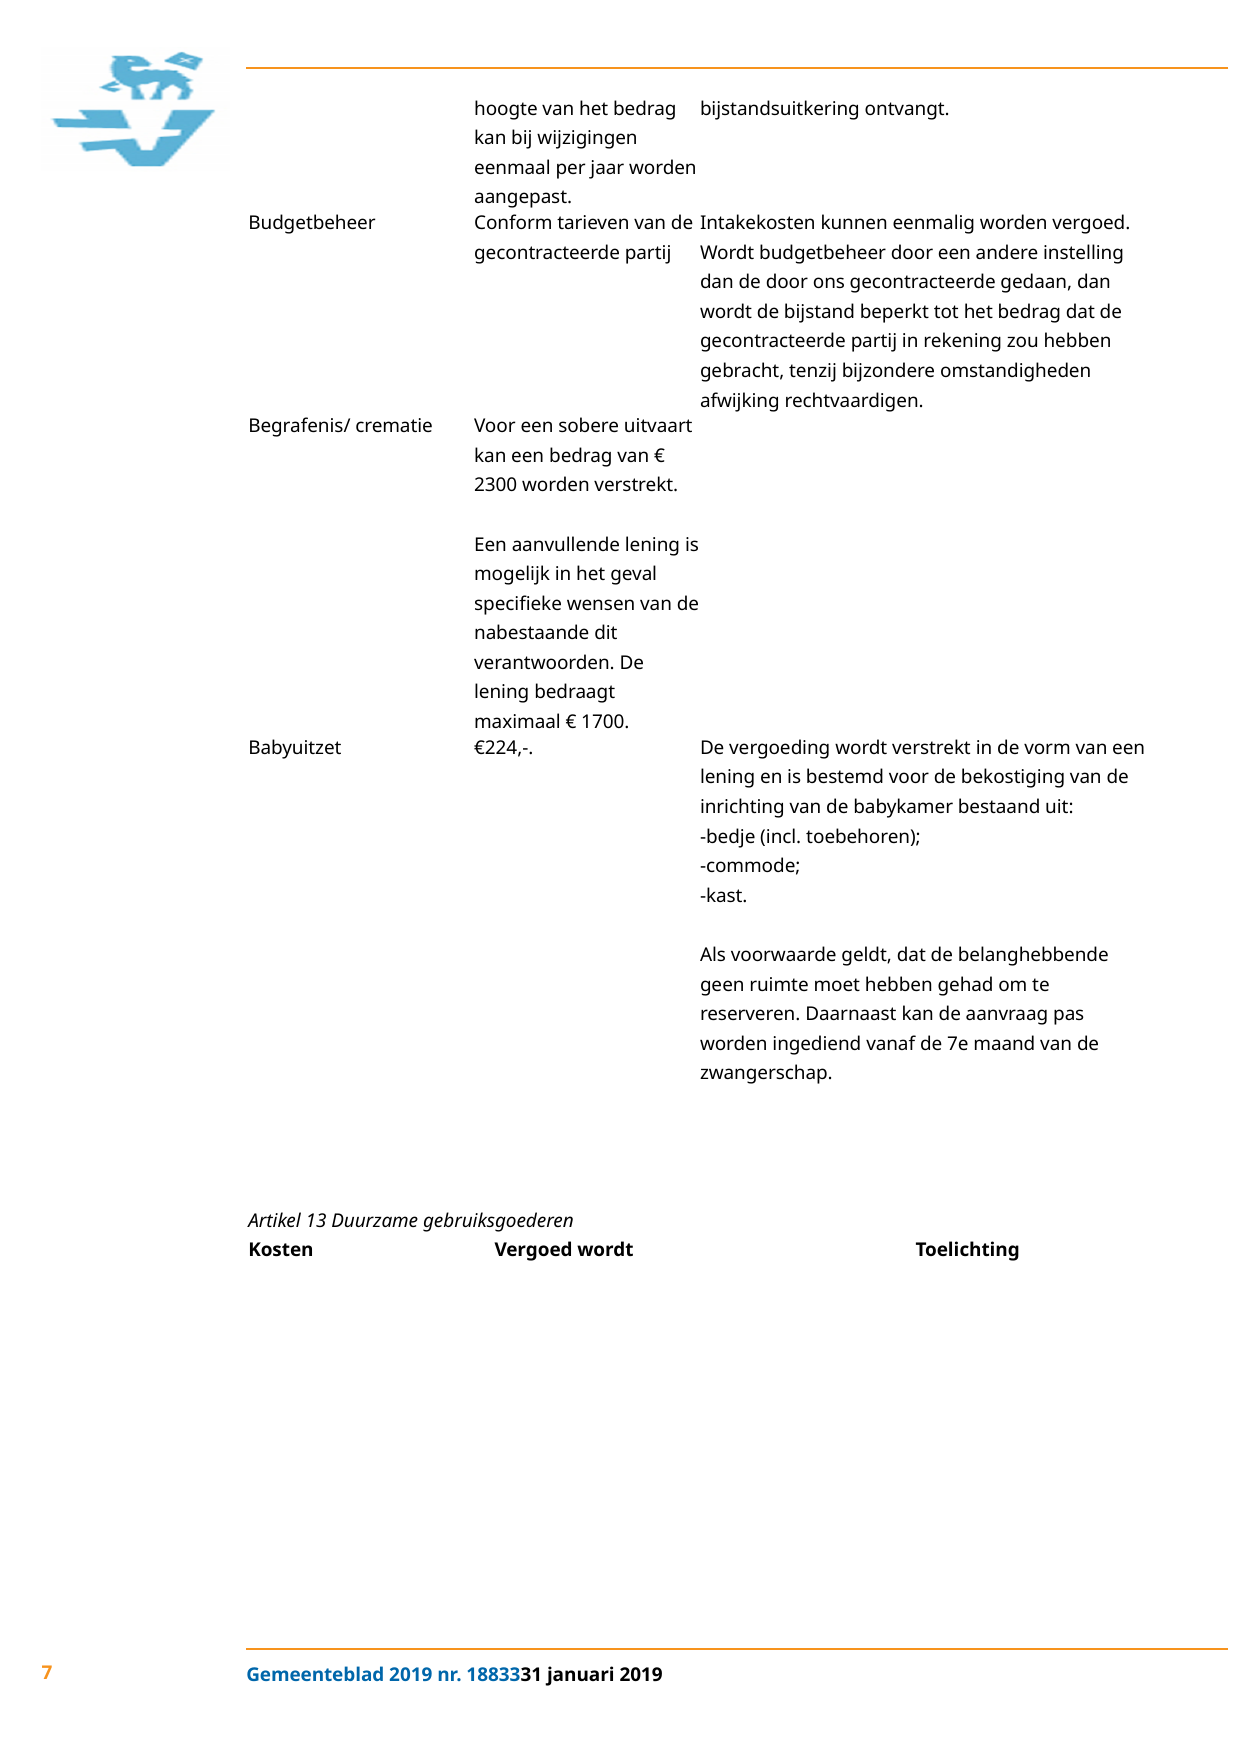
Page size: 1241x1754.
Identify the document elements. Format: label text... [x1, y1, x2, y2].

table_header Toelichting [915, 1236, 1152, 1262]
table_cell Conform tarieven van de gecontracteerde partij [474, 209, 700, 412]
table_cell [700, 413, 1152, 734]
table_cell Budgetbeheer [248, 209, 474, 412]
table_header Kosten [248, 1236, 494, 1262]
table_cell hoogte van het bedrag kan bij wijzigingen eenmaal per jaar worden aangepast. [474, 95, 700, 209]
table_cell bijstandsuitkering ontvangt. [700, 95, 1152, 209]
table_cell Babyuitzet [248, 734, 474, 1085]
table_cell €224,-. [474, 734, 700, 1085]
table_cell [248, 95, 474, 209]
picture [41, 47, 231, 172]
table_header Vergoed wordt [494, 1236, 915, 1262]
text Artikel 13 Duurzame gebruiksgoederen [248, 1207, 1152, 1232]
table_cell Begrafenis/ crematie [248, 413, 474, 734]
table_cell Voor een sobere uitvaart kan een bedrag van € 2300 worden verstrekt. Een aanvullende lening is mogelijk in het geval specifieke wensen van de nabestaande dit verantwoorden. De lening bedraagt maximaal € 1700. [474, 413, 700, 734]
table_cell De vergoeding wordt verstrekt in de vorm van een lening en is bestemd voor de bekostiging van de inrichting van de babykamer bestaand uit: -bedje (incl. toebehoren); -commode; -kast. Als voorwaarde geldt, dat de belanghebbende geen ruimte moet hebben gehad om te reserveren. Daarnaast kan de aanvraag pas worden ingediend vanaf de 7e maand van de zwangerschap. [700, 734, 1152, 1085]
table_cell Intakekosten kunnen eenmalig worden vergoed. Wordt budgetbeheer door een andere instelling dan de door ons gecontracteerde gedaan, dan wordt de bijstand beperkt tot het bedrag dat de gecontracteerde partij in rekening zou hebben gebracht, tenzij bijzondere omstandigheden afwijking rechtvaardigen. [700, 209, 1152, 412]
